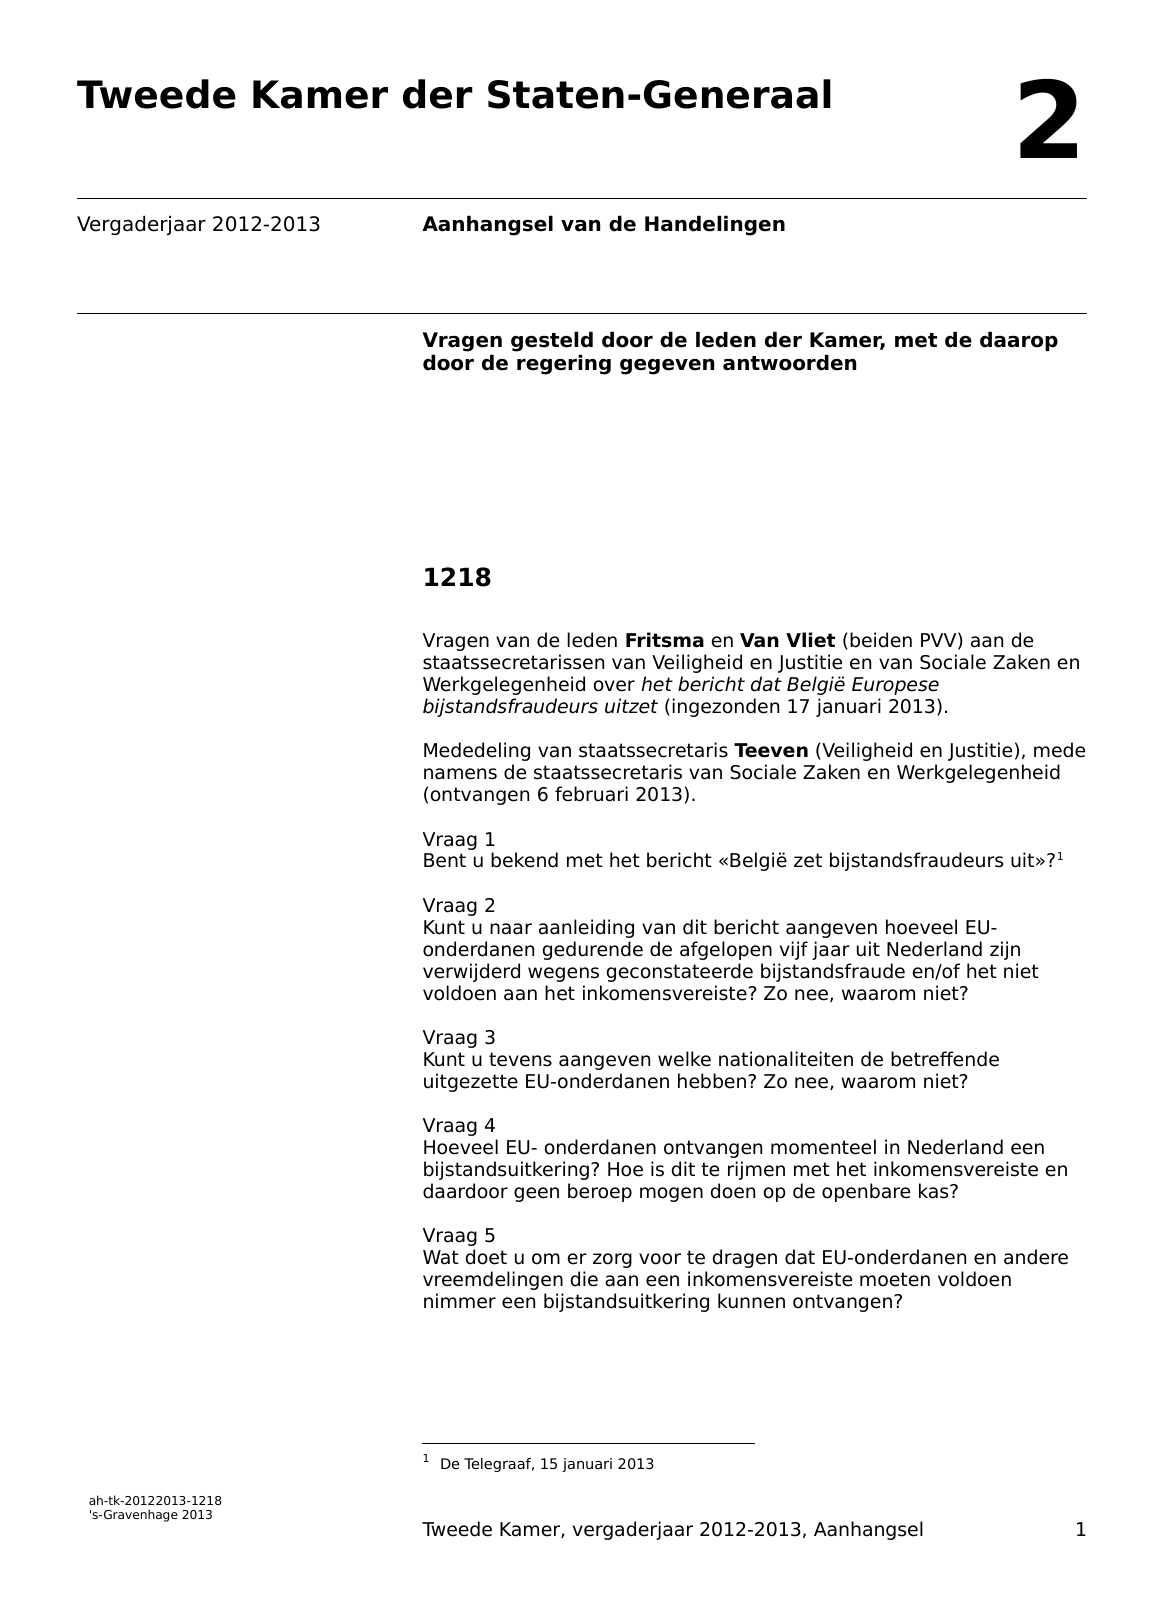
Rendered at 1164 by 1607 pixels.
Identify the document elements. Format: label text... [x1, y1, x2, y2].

table_cell Vragen gesteld door de leden der Kamer, met de daarop door de regering gegeven antwoorden [422, 314, 1087, 375]
text Kunt u tevens aangeven welke nationaliteiten de betreffende uitgezette EU-onderdanen hebben? Zo nee, waarom niet? [422, 1049, 1087, 1093]
text 's-Gravenhage 2013 [88, 1508, 323, 1522]
table_cell [77, 314, 422, 375]
table_cell Aanhangsel van de Handelingen [422, 199, 1087, 313]
text Vraag 2 [422, 894, 1087, 917]
text Mededeling van staatssecretaris Teeven (Veiligheid en Justitie), mede namens de staatssecretaris van Sociale Zaken en Werkgelegenheid (ontvangen 6 februari 2013). [422, 740, 1087, 806]
text De Telegraaf, 15 januari 2013 [422, 1452, 1087, 1474]
text Hoeveel EU- onderdanen ontvangen momenteel in Nederland een bijstandsuitkering? Hoe is dit te rijmen met het inkomensvereiste en daardoor geen beroep mogen doen op de openbare kas? [422, 1137, 1087, 1203]
text Wat doet u om er zorg voor te dragen dat EU-onderdanen en andere vreemdelingen die aan een inkomensvereiste moeten voldoen nimmer een bijstandsuitkering kunnen ontvangen? [422, 1247, 1087, 1313]
text Vragen van de leden Fritsma en Van Vliet (beiden PVV) aan de staatssecretarissen van Veiligheid en Justitie en van Sociale Zaken en Werkgelegenheid over het bericht dat België Europese bijstandsfraudeurs uitzet (ingezonden 17 januari 2013). [422, 630, 1087, 718]
text 1218 [422, 563, 1087, 592]
text Kunt u naar aanleiding van dit bericht aangeven hoeveel EU-onderdanen gedurende de afgelopen vijf jaar uit Nederland zijn verwijderd wegens geconstateerde bijstandsfraude en/of het niet voldoen aan het inkomensvereiste? Zo nee, waarom niet? [422, 917, 1087, 1004]
text Vraag 4 [422, 1115, 1087, 1137]
table_header Tweede Kamer der Staten-Generaal [77, 59, 886, 198]
table_cell Vergaderjaar 2012-2013 [77, 199, 422, 313]
text ah-tk-20122013-1218 [88, 1494, 323, 1508]
text Vraag 1 [422, 828, 1087, 850]
table_header 2 [886, 59, 1087, 198]
text Vraag 3 [422, 1027, 1087, 1049]
text Bent u bekend met het bericht «België zet bijstandsfraudeurs uit»? [422, 850, 1087, 872]
text Vraag 5 [422, 1225, 1087, 1247]
